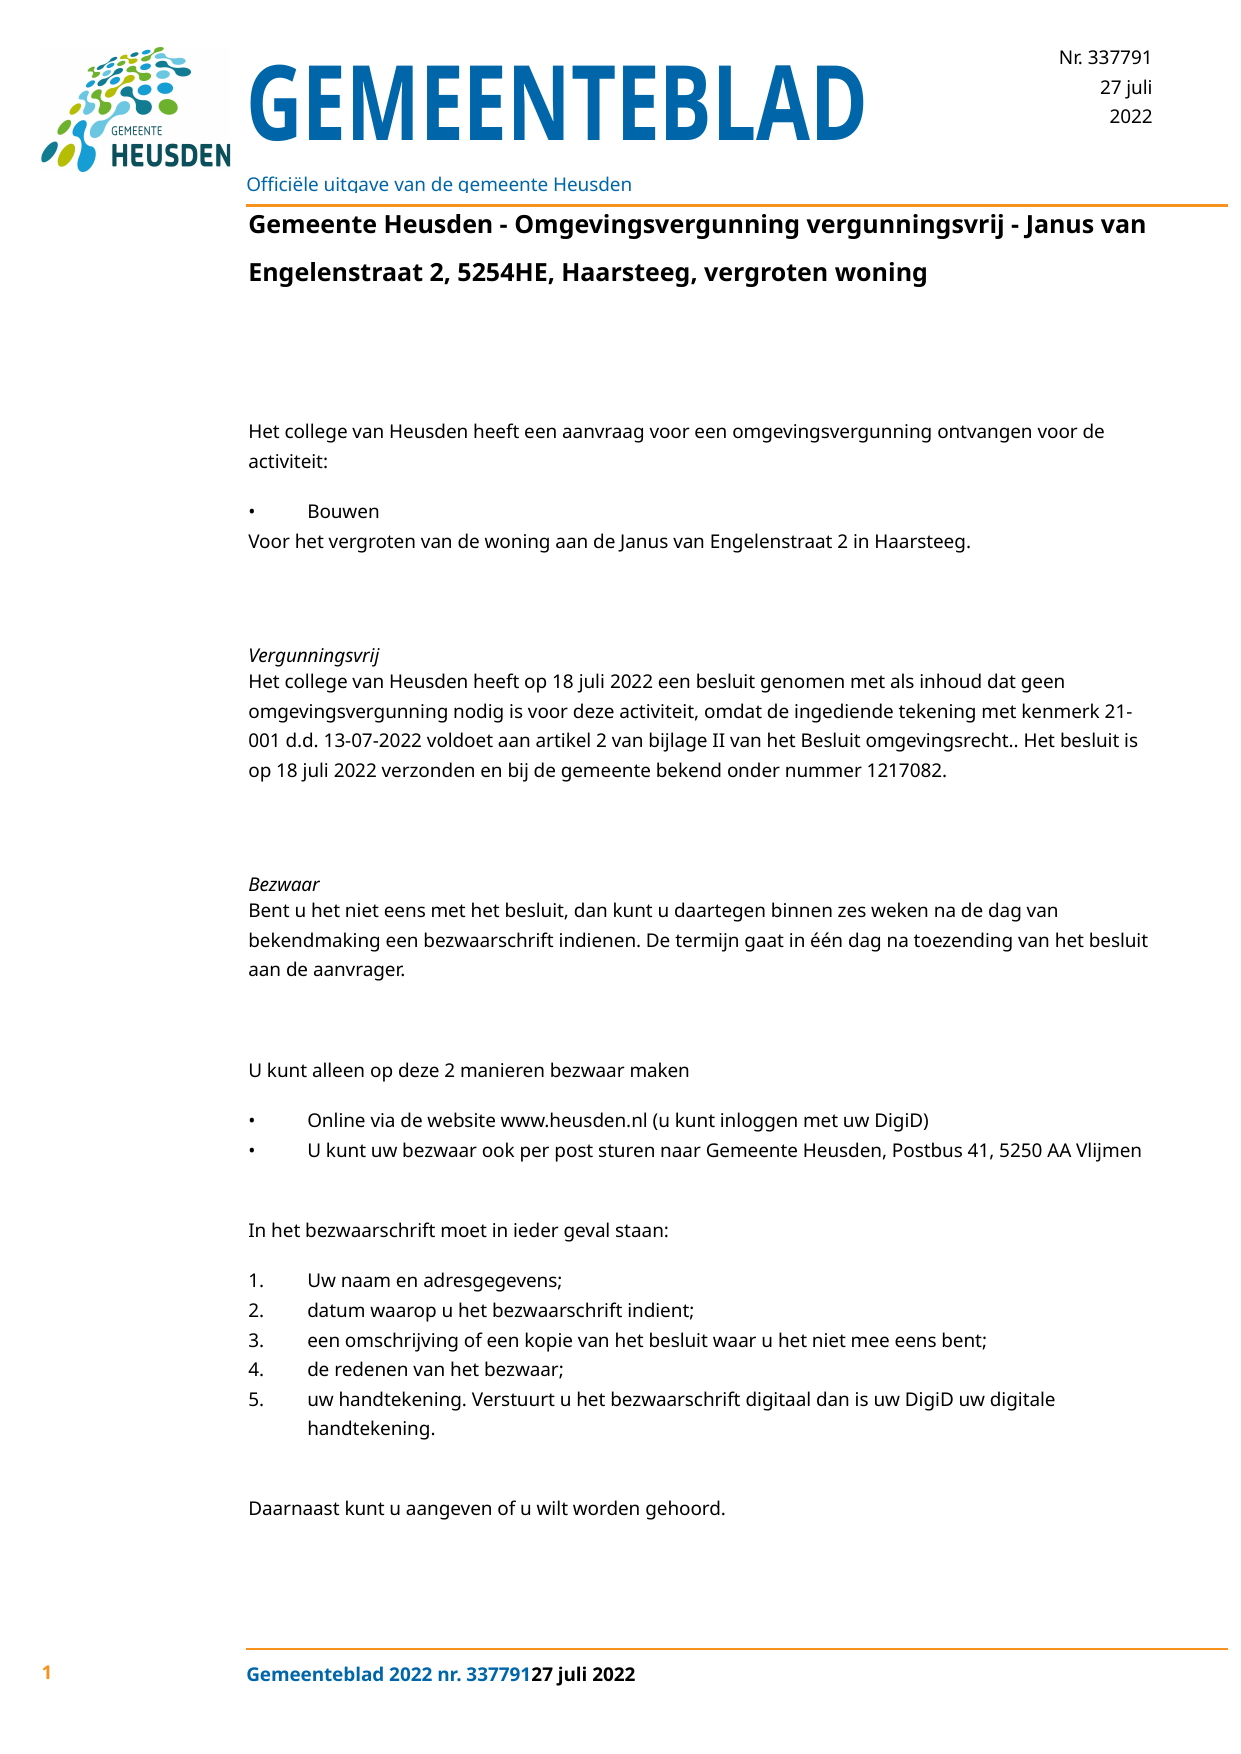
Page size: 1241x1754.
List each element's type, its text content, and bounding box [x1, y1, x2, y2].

list de redenen van het bezwaar; [248, 1356, 1152, 1382]
text Daarnaast kunt u aangeven of u wilt worden gehoord. [248, 1496, 1152, 1521]
text Voor het vergroten van de woning aan de Janus van Engelenstraat 2 in Haarsteeg. [248, 528, 1152, 554]
text In het bezwaarschrift moet in ieder geval staan: [248, 1217, 1152, 1243]
list uw handtekening. Verstuurt u het bezwaarschrift digitaal dan is uw DigiD uw digitale handtekening. [248, 1386, 1152, 1441]
list Bouwen [248, 499, 1152, 524]
text U kunt alleen op deze 2 manieren bezwaar maken [248, 1057, 1152, 1083]
text Bent u het niet eens met het besluit, dan kunt u daartegen binnen zes weken na de dag van bekendmaking een bezwaarschrift indienen. De termijn gaat in één dag na toezending van het besluit aan de aanvrager. [248, 897, 1152, 982]
list een omschrijving of een kopie van het besluit waar u het niet mee eens bent; [248, 1327, 1152, 1353]
list Online via de website www.heusden.nl (u kunt inloggen met uw DigiD) [248, 1108, 1152, 1133]
list U kunt uw bezwaar ook per post sturen naar Gemeente Heusden, Postbus 41, 5250 AA Vlijmen [248, 1137, 1152, 1163]
text Het college van Heusden heeft een aanvraag voor een omgevingsvergunning ontvangen voor de activiteit: [248, 419, 1152, 474]
text Bezwaar [248, 872, 1152, 897]
list Uw naam en adresgegevens; [248, 1268, 1152, 1293]
text Vergunningsvrij [248, 643, 1152, 668]
list datum waarop u het bezwaarschrift indient; [248, 1297, 1152, 1323]
text Het college van Heusden heeft op 18 juli 2022 een besluit genomen met als inhoud dat geen omgevingsvergunning nodig is voor deze activiteit, omdat de ingediende tekening met kenmerk 21-001 d.d. 13-07-2022 voldoet aan artikel 2 van bijlage II van het Besluit omgevingsrecht.. Het besluit is op 18 juli 2022 verzonden en bij de gemeente bekend onder nummer 1217082. [248, 668, 1152, 783]
text Gemeente Heusden - Omgevingsvergunning vergunningsvrij - Janus van Engelenstraat 2, 5254HE, Haarsteeg, vergroten woning [248, 207, 1152, 288]
picture [41, 47, 231, 172]
